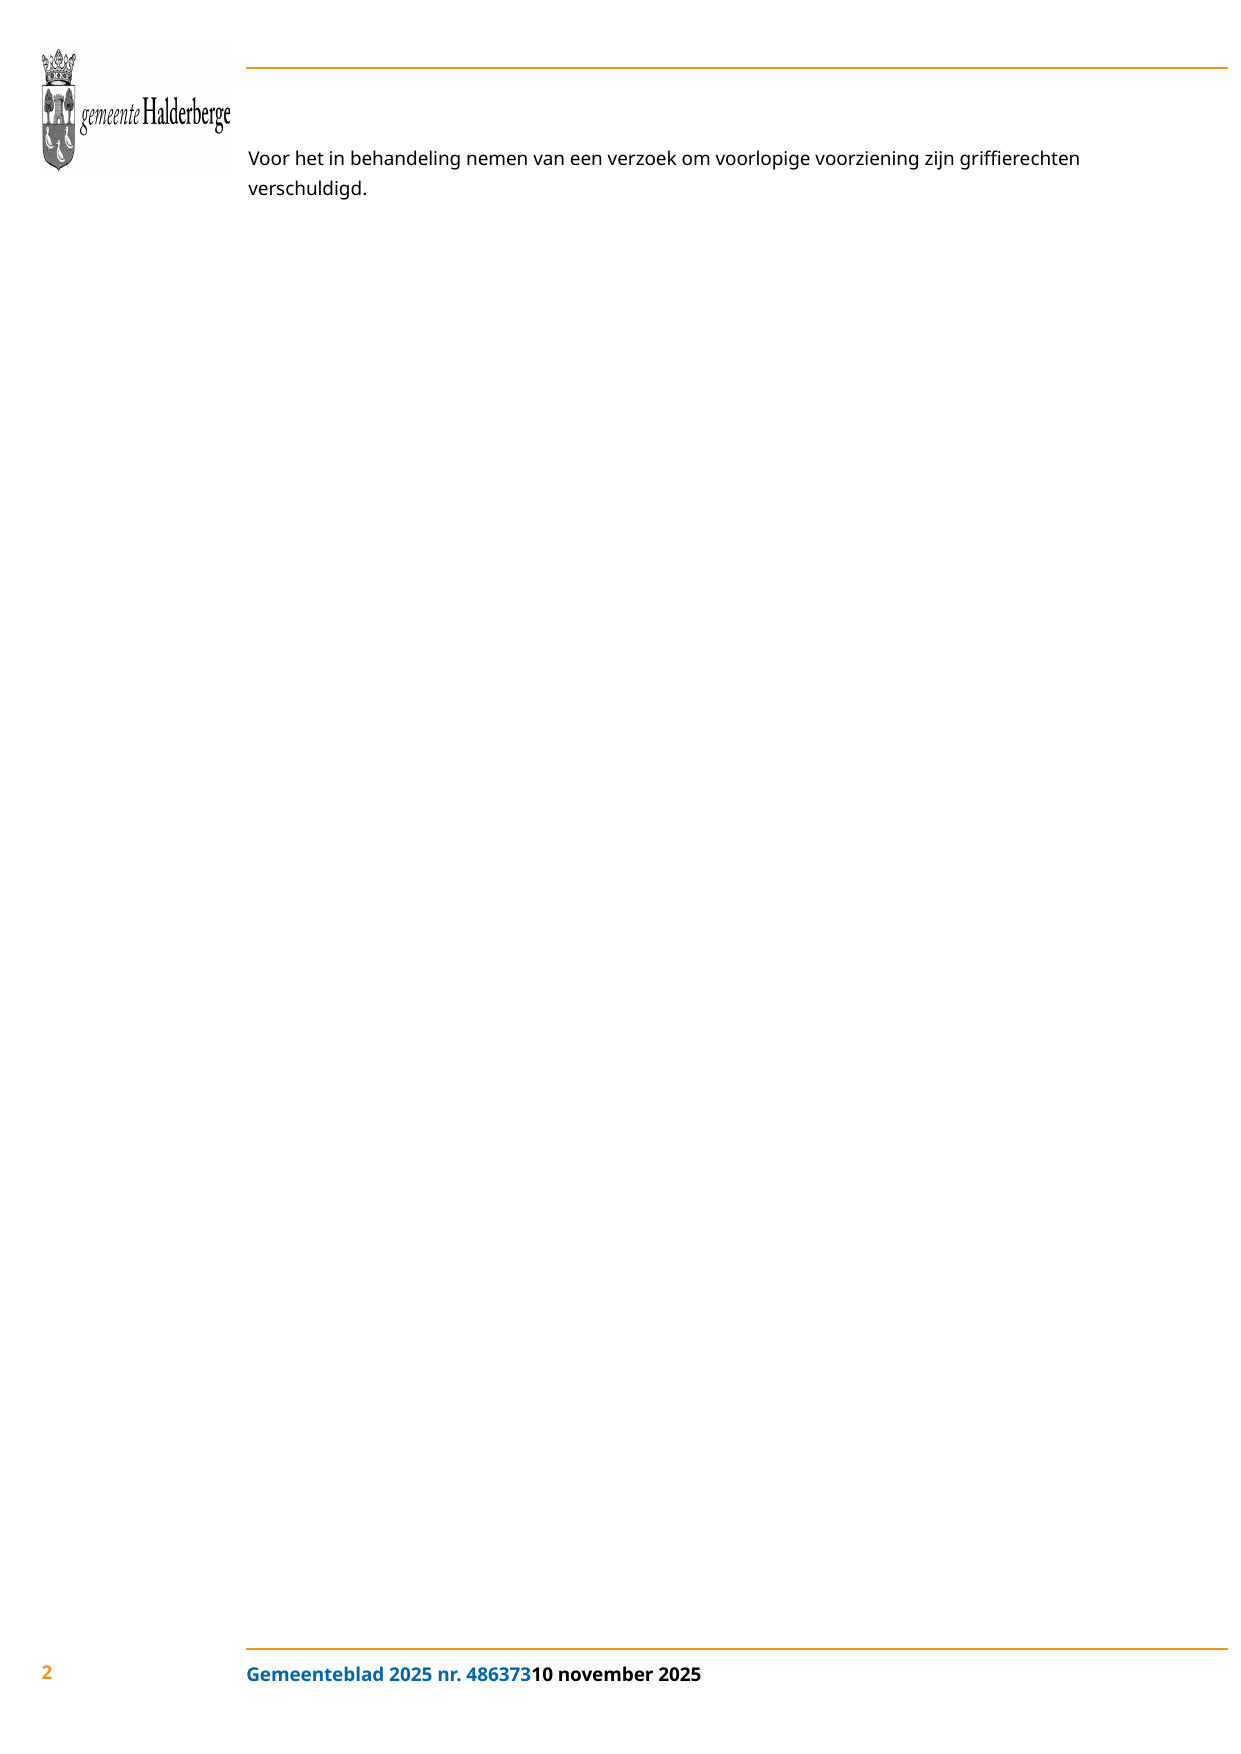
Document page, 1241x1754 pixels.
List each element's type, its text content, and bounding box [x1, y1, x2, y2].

text Voor het in behandeling nemen van een verzoek om voorlopige voorziening zijn griffierechten verschuldigd. [248, 145, 1152, 201]
picture [41, 47, 231, 172]
